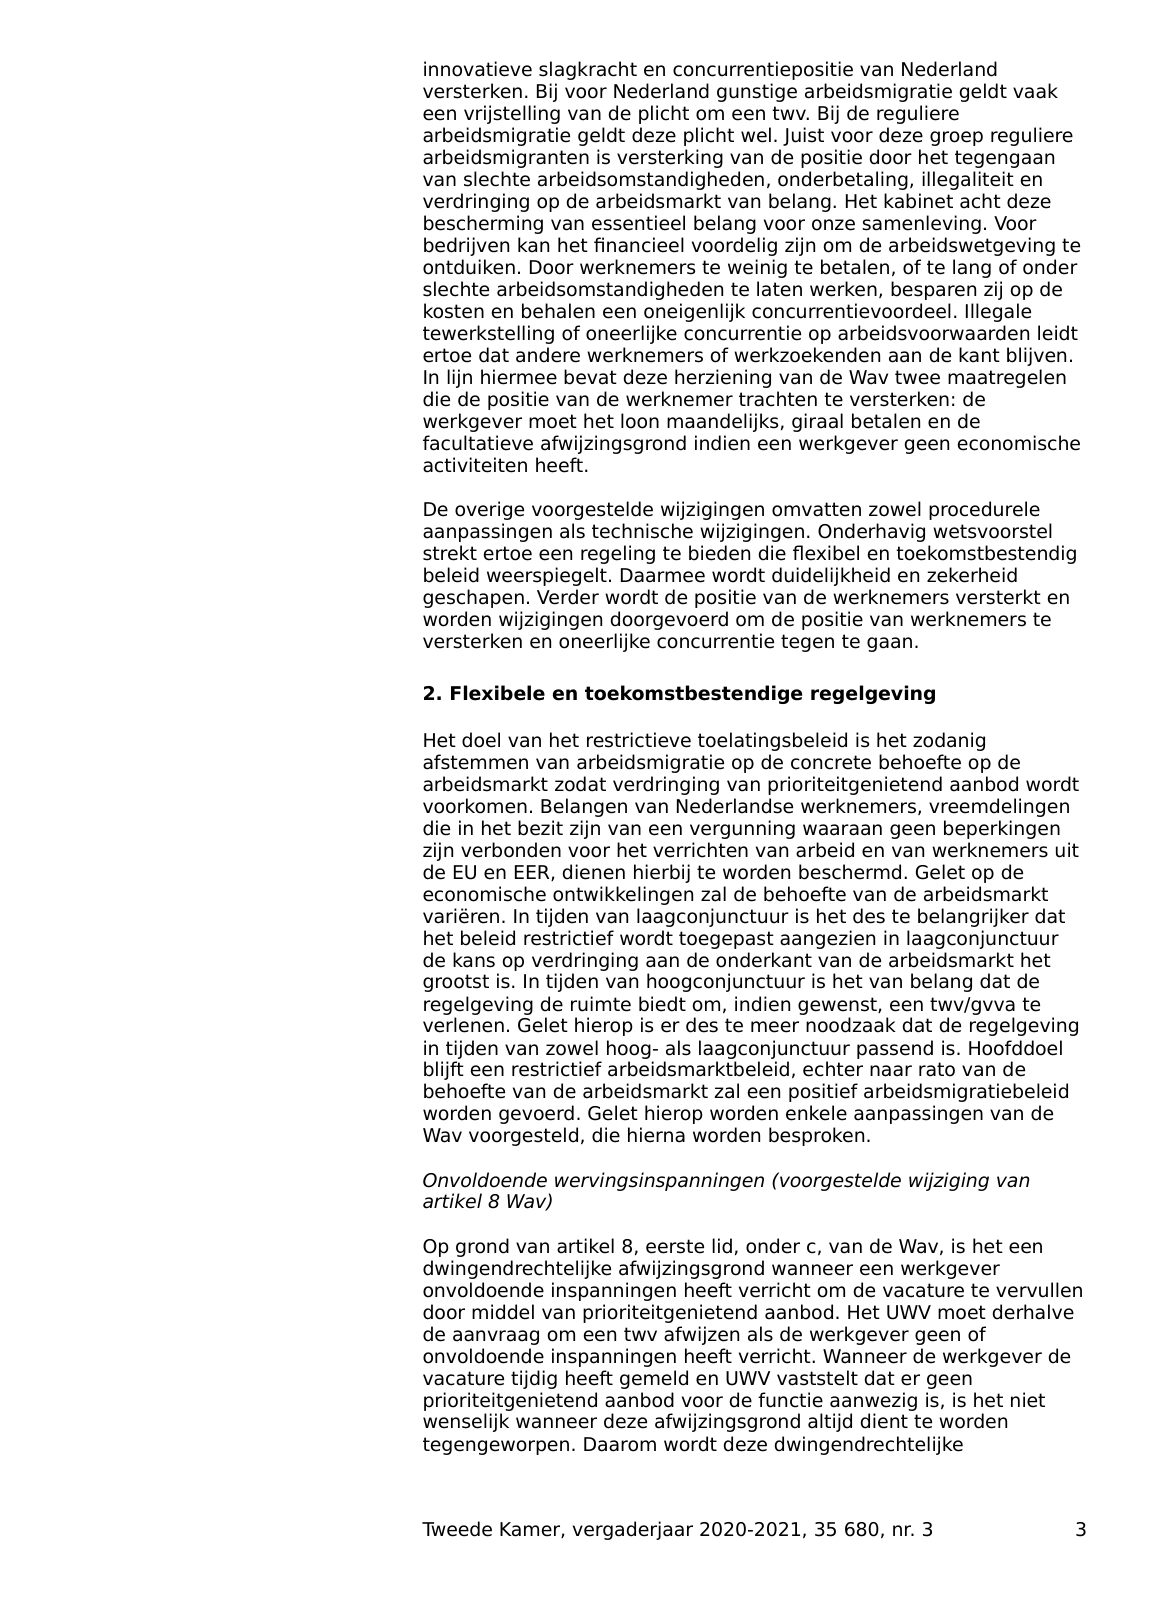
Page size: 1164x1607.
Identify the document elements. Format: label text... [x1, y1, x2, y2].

subtitle Onvoldoende wervingsinspanningen (voorgestelde wijziging van artikel 8 Wav) [422, 1169, 1087, 1213]
text Op grond van artikel 8, eerste lid, onder c, van de Wav, is het een dwingendrechtelijke afwijzingsgrond wanneer een werkgever onvoldoende inspanningen heeft verricht om de vacature te vervullen door middel van prioriteitgenietend aanbod. Het UWV moet derhalve de aanvraag om een twv afwijzen als de werkgever geen of onvoldoende inspanningen heeft verricht. Wanneer de werkgever de vacature tijdig heeft gemeld en UWV vaststelt dat er geen prioriteitgenietend aanbod voor de functie aanwezig is, is het niet wenselijk wanneer deze afwijzingsgrond altijd dient te worden tegengeworpen. Daarom wordt deze dwingendrechtelijke [422, 1236, 1087, 1455]
subtitle 2. Flexibele en toekomstbestendige regelgeving [422, 683, 1087, 705]
text De overige voorgestelde wijzigingen omvatten zowel procedurele aanpassingen als technische wijzigingen. Onderhavig wetsvoorstel strekt ertoe een regeling te bieden die flexibel en toekomstbestendig beleid weerspiegelt. Daarmee wordt duidelijkheid en zekerheid geschapen. Verder wordt de positie van de werknemers versterkt en worden wijzigingen doorgevoerd om de positie van werknemers te versterken en oneerlijke concurrentie tegen te gaan. [422, 499, 1087, 653]
text innovatieve slagkracht en concurrentiepositie van Nederland versterken. Bij voor Nederland gunstige arbeidsmigratie geldt vaak een vrijstelling van de plicht om een twv. Bij de reguliere arbeidsmigratie geldt deze plicht wel. Juist voor deze groep reguliere arbeidsmigranten is versterking van de positie door het tegengaan van slechte arbeidsomstandigheden, onderbetaling, illegaliteit en verdringing op de arbeidsmarkt van belang. Het kabinet acht deze bescherming van essentieel belang voor onze samenleving. Voor bedrijven kan het financieel voordelig zijn om de arbeidswetgeving te ontduiken. Door werknemers te weinig te betalen, of te lang of onder slechte arbeidsomstandigheden te laten werken, besparen zij op de kosten en behalen een oneigenlijk concurrentievoordeel. Illegale tewerkstelling of oneerlijke concurrentie op arbeidsvoorwaarden leidt ertoe dat andere werknemers of werkzoekenden aan de kant blijven. In lijn hiermee bevat deze herziening van de Wav twee maatregelen die de positie van de werknemer trachten te versterken: de werkgever moet het loon maandelijks, giraal betalen en de facultatieve afwijzingsgrond indien een werkgever geen economische activiteiten heeft. [422, 59, 1087, 477]
text Het doel van het restrictieve toelatingsbeleid is het zodanig afstemmen van arbeidsmigratie op de concrete behoefte op de arbeidsmarkt zodat verdringing van prioriteitgenietend aanbod wordt voorkomen. Belangen van Nederlandse werknemers, vreemdelingen die in het bezit zijn van een vergunning waaraan geen beperkingen zijn verbonden voor het verrichten van arbeid en van werknemers uit de EU en EER, dienen hierbij te worden beschermd. Gelet op de economische ontwikkelingen zal de behoefte van de arbeidsmarkt variëren. In tijden van laagconjunctuur is het des te belangrijker dat het beleid restrictief wordt toegepast aangezien in laagconjunctuur de kans op verdringing aan de onderkant van de arbeidsmarkt het grootst is. In tijden van hoogconjunctuur is het van belang dat de regelgeving de ruimte biedt om, indien gewenst, een twv/gvva te verlenen. Gelet hierop is er des te meer noodzaak dat de regelgeving in tijden van zowel hoog- als laagconjunctuur passend is. Hoofddoel blijft een restrictief arbeidsmarktbeleid, echter naar rato van de behoefte van de arbeidsmarkt zal een positief arbeidsmigratiebeleid worden gevoerd. Gelet hierop worden enkele aanpassingen van de Wav voorgesteld, die hierna worden besproken. [422, 730, 1087, 1147]
